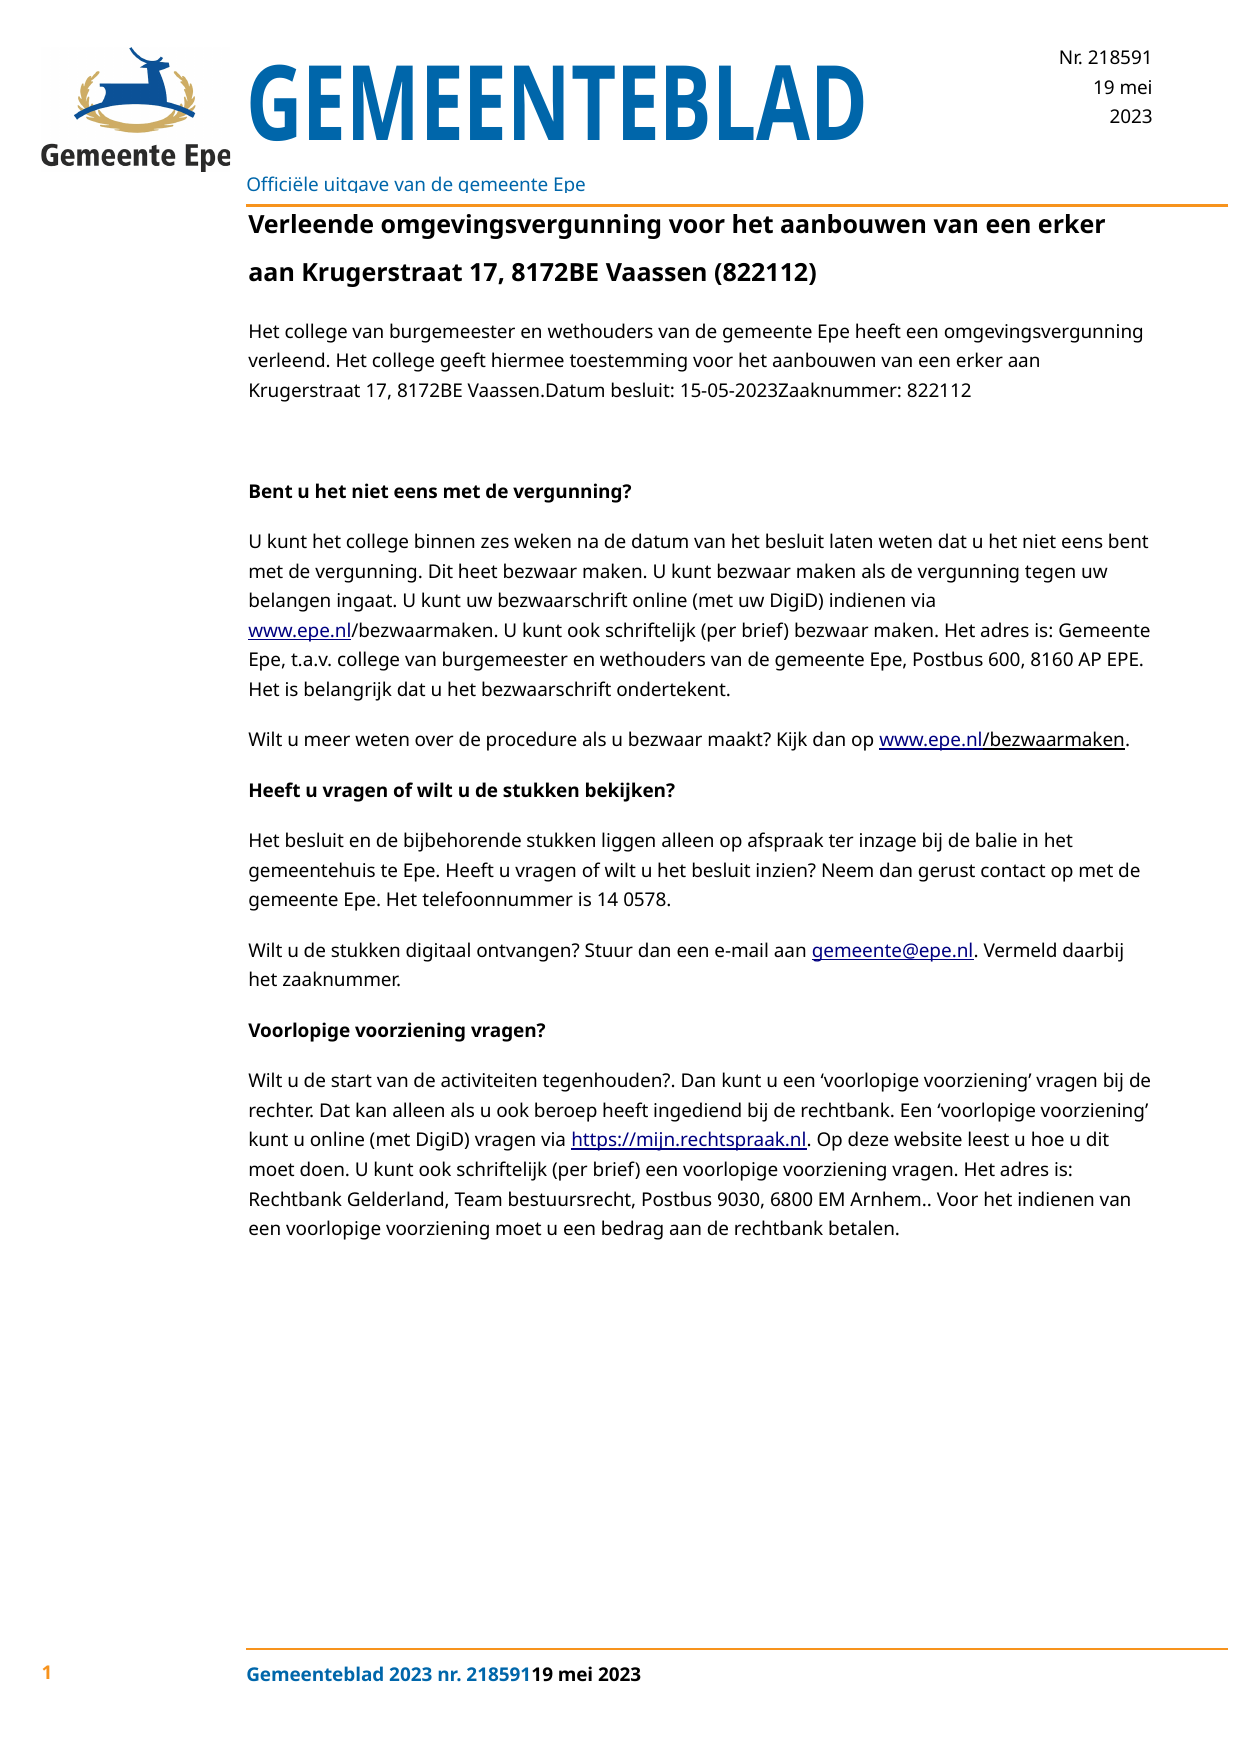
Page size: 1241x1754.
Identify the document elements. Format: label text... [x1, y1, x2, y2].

text Voorlopige voorziening vragen? [248, 1017, 1152, 1043]
text Wilt u de start van de activiteiten tegenhouden?. Dan kunt u een ‘voorlopige voorziening’ vragen bij de rechter. Dat kan alleen als u ook beroep heeft ingediend bij de rechtbank. Een ‘voorlopige voorziening’ kunt u online (met DigiD) vragen via https://mijn.rechtspraak.nl. Op deze website leest u hoe u dit moet doen. U kunt ook schriftelijk (per brief) een voorlopige voorziening vragen. Het adres is: Rechtbank Gelderland, Team bestuursrecht, Postbus 9030, 6800 EM Arnhem.. Voor het indienen van een voorlopige voorziening moet u een bedrag aan de rechtbank betalen. [248, 1067, 1152, 1241]
text Bent u het niet eens met de vergunning? [248, 478, 1152, 504]
text Wilt u de stukken digitaal ontvangen? Stuur dan een e-mail aan gemeente@epe.nl. Vermeld daarbij het zaaknummer. [248, 937, 1152, 992]
text Het besluit en de bijbehorende stukken liggen alleen op afspraak ter inzage bij de balie in het gemeentehuis te Epe. Heeft u vragen of wilt u het besluit inzien? Neem dan gerust contact op met de gemeente Epe. Het telefoonnummer is 14 0578. [248, 827, 1152, 912]
picture [41, 47, 231, 172]
text Wilt u meer weten over de procedure als u bezwaar maakt? Kijk dan op www.epe.nl/bezwaarmaken. [248, 727, 1152, 752]
text Verleende omgevingsvergunning voor het aanbouwen van een erker aan Krugerstraat 17, 8172BE Vaassen (822112) [248, 207, 1152, 288]
text Het college van burgemeester en wethouders van de gemeente Epe heeft een omgevingsvergunning verleend. Het college geeft hiermee toestemming voor het aanbouwen van een erker aan Krugerstraat 17, 8172BE Vaassen.Datum besluit: 15-05-2023Zaaknummer: 822112 [248, 318, 1152, 403]
text U kunt het college binnen zes weken na de datum van het besluit laten weten dat u het niet eens bent met de vergunning. Dit heet bezwaar maken. U kunt bezwaar maken als de vergunning tegen uw belangen ingaat. U kunt uw bezwaarschrift online (met uw DigiD) indienen via www.epe.nl/bezwaarmaken. U kunt ook schriftelijk (per brief) bezwaar maken. Het adres is: Gemeente Epe, t.a.v. college van burgemeester en wethouders van de gemeente Epe, Postbus 600, 8160 AP EPE. Het is belangrijk dat u het bezwaarschrift ondertekent. [248, 528, 1152, 702]
text Heeft u vragen of wilt u de stukken bekijken? [248, 777, 1152, 803]
